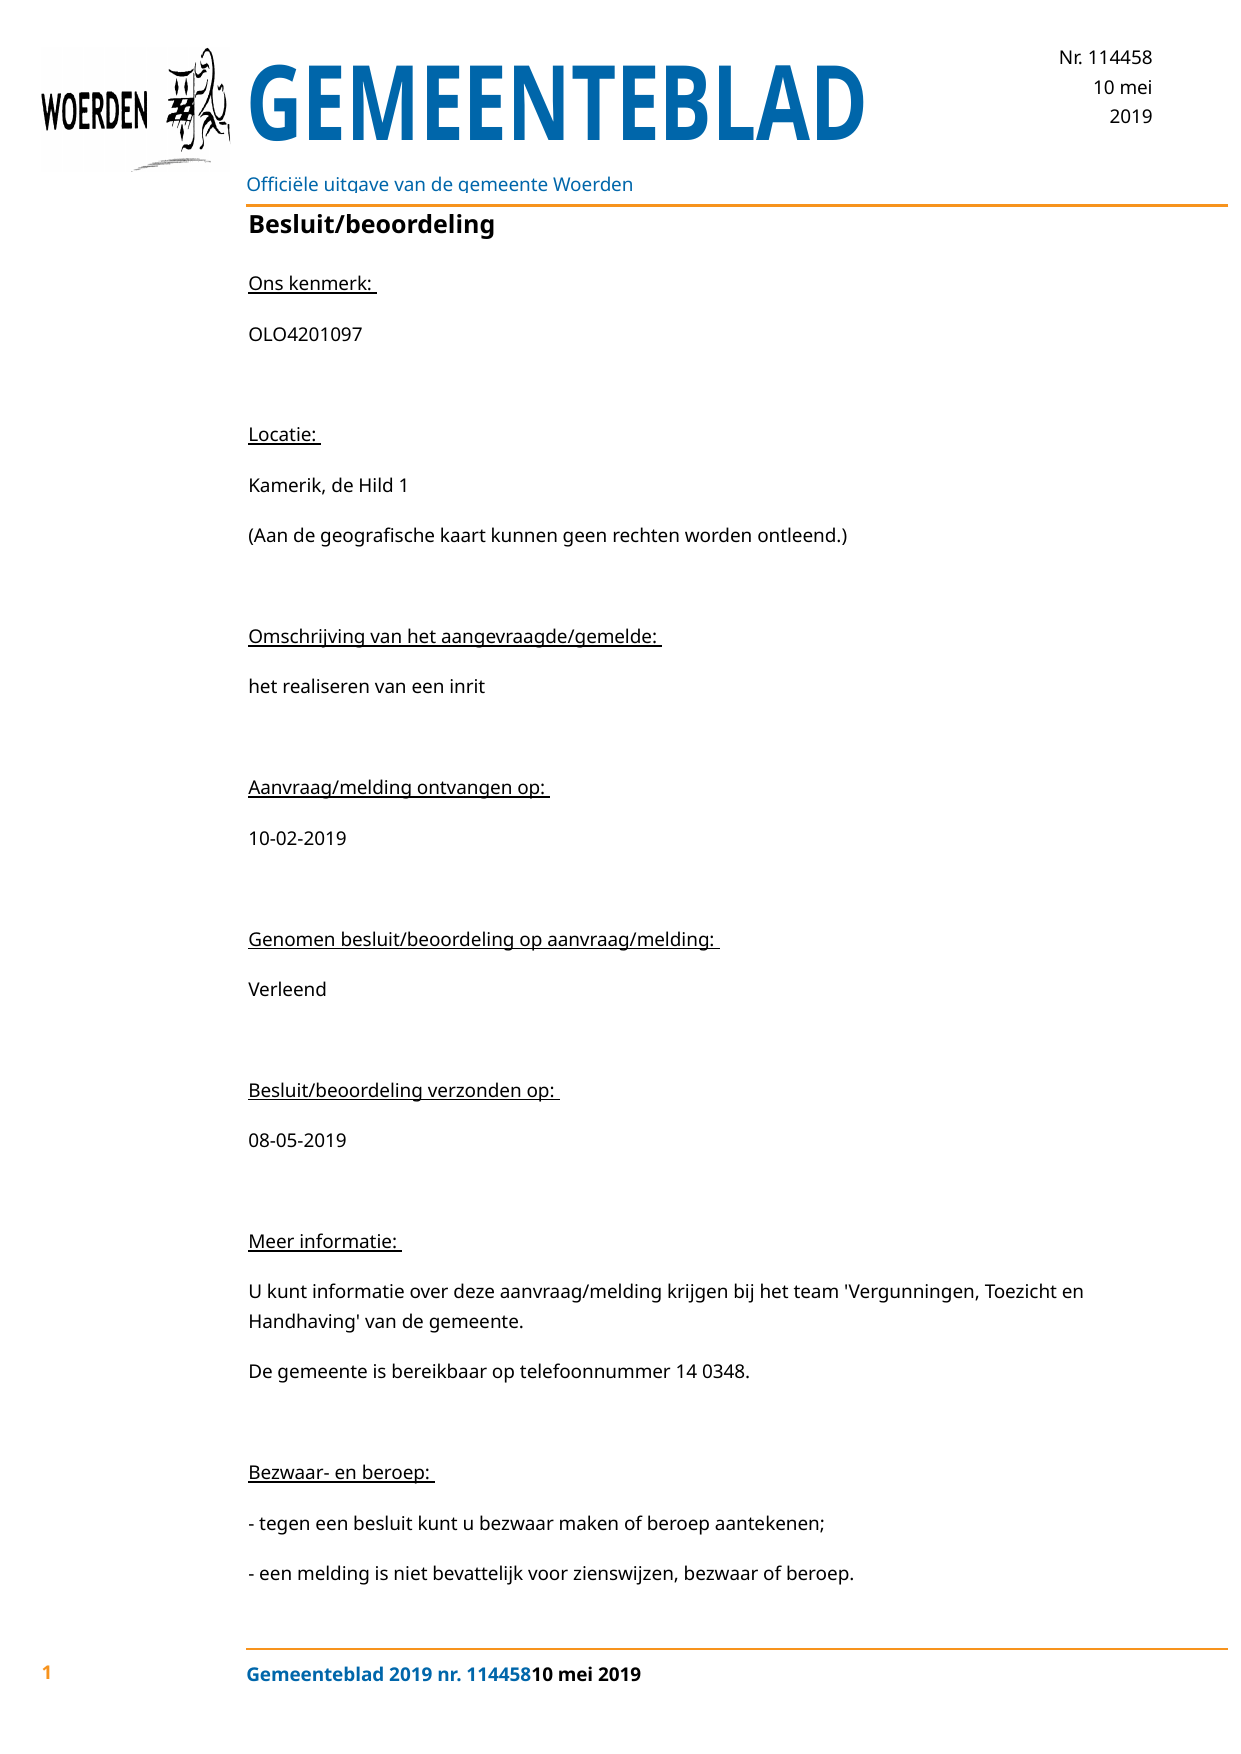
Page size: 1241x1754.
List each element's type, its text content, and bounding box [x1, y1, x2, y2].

text (Aan de geografische kaart kunnen geen rechten worden ontleend.) [248, 522, 1152, 548]
picture [41, 47, 231, 172]
text - een melding is niet bevattelijk voor zienswijzen, bezwaar of beroep. [248, 1560, 1152, 1586]
text Besluit/beoordeling [248, 207, 1152, 241]
text De gemeente is bereikbaar op telefoonnummer 14 0348. [248, 1359, 1152, 1384]
text 10-02-2019 [248, 825, 1152, 851]
text het realiseren van een inrit [248, 674, 1152, 699]
text Genomen besluit/beoordeling op aanvraag/melding: [248, 926, 1152, 951]
text Ons kenmerk: [248, 270, 1152, 296]
text - tegen een besluit kunt u bezwaar maken of beroep aantekenen; [248, 1510, 1152, 1536]
text Meer informatie: [248, 1228, 1152, 1254]
text Kamerik, de Hild 1 [248, 472, 1152, 498]
text Besluit/beoordeling verzonden op: [248, 1077, 1152, 1103]
text Omschrijving van het aangevraagde/gemelde: [248, 623, 1152, 649]
text U kunt informatie over deze aanvraag/melding krijgen bij het team 'Vergunningen, Toezicht en Handhaving' van de gemeente. [248, 1279, 1152, 1334]
text Aanvraag/melding ontvangen op: [248, 774, 1152, 800]
text Verleend [248, 976, 1152, 1002]
text Bezwaar- en beroep: [248, 1459, 1152, 1485]
text OLO4201097 [248, 321, 1152, 346]
text Locatie: [248, 422, 1152, 447]
text 08-05-2019 [248, 1127, 1152, 1153]
